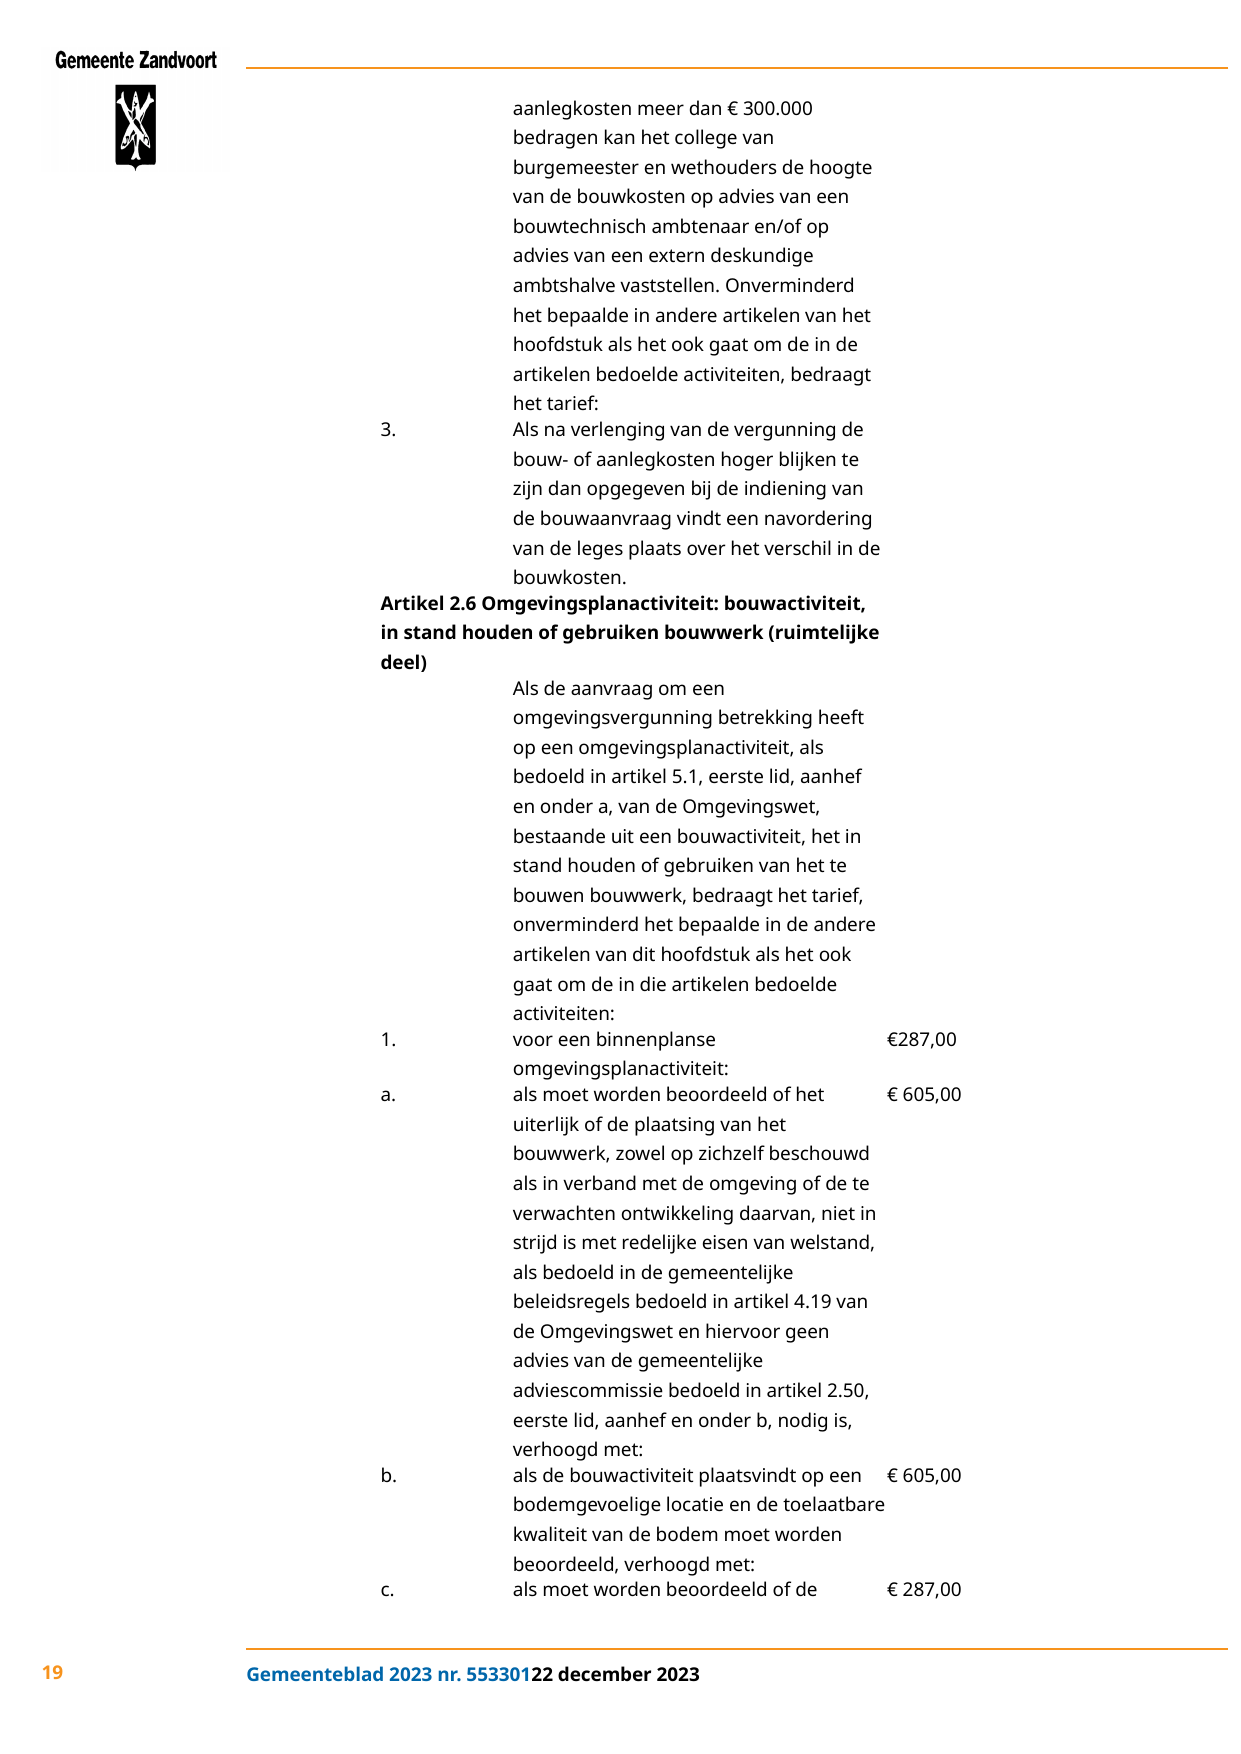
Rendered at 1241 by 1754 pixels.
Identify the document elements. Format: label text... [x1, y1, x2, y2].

table_cell als moet worden beoordeeld of het uiterlijk of de plaatsing van het bouwwerk, zowel op zichzelf beschouwd als in verband met de omgeving of de te verwachten ontwikkeling daarvan, niet in strijd is met redelijke eisen van welstand, als bedoeld in de gemeentelijke beleidsregels bedoeld in artikel 4.19 van de Omgevingswet en hiervoor geen advies van de gemeentelijke adviescommissie bedoeld in artikel 2.50, eerste lid, aanhef en onder b, nodig is, verhoogd met: [513, 1081, 887, 1462]
table_cell [248, 1081, 380, 1462]
table_cell c. [380, 1577, 513, 1602]
table_cell [248, 1577, 380, 1602]
table_cell [887, 675, 1019, 1026]
table_cell Artikel 2.6 Omgevingsplanactiviteit: bouwactiviteit, in stand houden of gebruiken bouwwerk (ruimtelijke deel) [380, 590, 887, 675]
table_cell [248, 1462, 380, 1577]
table_cell 1. [380, 1026, 513, 1081]
table_cell b. [380, 1462, 513, 1577]
table_cell [248, 95, 380, 416]
table_cell [1019, 1026, 1152, 1081]
table_cell Als na verlenging van de vergunning de bouw- of aanlegkosten hoger blijken te zijn dan opgegeven bij de indiening van de bouwaanvraag vindt een navordering van de leges plaats over het verschil in de bouwkosten. [513, 416, 887, 590]
table_cell [248, 675, 380, 1026]
table_cell [1019, 675, 1152, 1026]
table_cell [248, 416, 380, 590]
table_cell € 605,00 [887, 1462, 1019, 1577]
table_cell [1019, 1081, 1152, 1462]
table_cell 3. [380, 416, 513, 590]
table_cell [887, 416, 1019, 590]
table_cell als moet worden beoordeeld of de [513, 1577, 887, 1602]
table_cell [1019, 590, 1152, 675]
table_cell [1019, 95, 1152, 416]
table_cell [1019, 416, 1152, 590]
table_cell € 287,00 [887, 1577, 1019, 1602]
table_cell € 605,00 [887, 1081, 1019, 1462]
table_cell als de bouwactiviteit plaatsvindt op een bodemgevoelige locatie en de toelaatbare kwaliteit van de bodem moet worden beoordeeld, verhoogd met: [513, 1462, 887, 1577]
table_cell a. [380, 1081, 513, 1462]
table_cell [248, 1026, 380, 1081]
table_cell Als de aanvraag om een omgevingsvergunning betrekking heeft op een omgevingsplanactiviteit, als bedoeld in artikel 5.1, eerste lid, aanhef en onder a, van de Omgevingswet, bestaande uit een bouwactiviteit, het in stand houden of gebruiken van het te bouwen bouwwerk, bedraagt het tarief, onverminderd het bepaalde in de andere artikelen van dit hoofdstuk als het ook gaat om de in die artikelen bedoelde activiteiten: [513, 675, 887, 1026]
table_cell €287,00 [887, 1026, 1019, 1081]
table_cell [380, 675, 513, 1026]
table_cell [887, 590, 1019, 675]
table_cell [887, 95, 1019, 416]
table_cell voor een binnenplanse omgevingsplanactiviteit: [513, 1026, 887, 1081]
table_cell [1019, 1462, 1152, 1577]
table_cell aanlegkosten meer dan € 300.000 bedragen kan het college van burgemeester en wethouders de hoogte van de bouwkosten op advies van een bouwtechnisch ambtenaar en/of op advies van een extern deskundige ambtshalve vaststellen. Onverminderd het bepaalde in andere artikelen van het hoofdstuk als het ook gaat om de in de artikelen bedoelde activiteiten, bedraagt het tarief: [513, 95, 887, 416]
table_cell [1019, 1577, 1152, 1602]
picture [41, 47, 231, 172]
table_cell [380, 95, 513, 416]
table_cell [248, 590, 380, 675]
